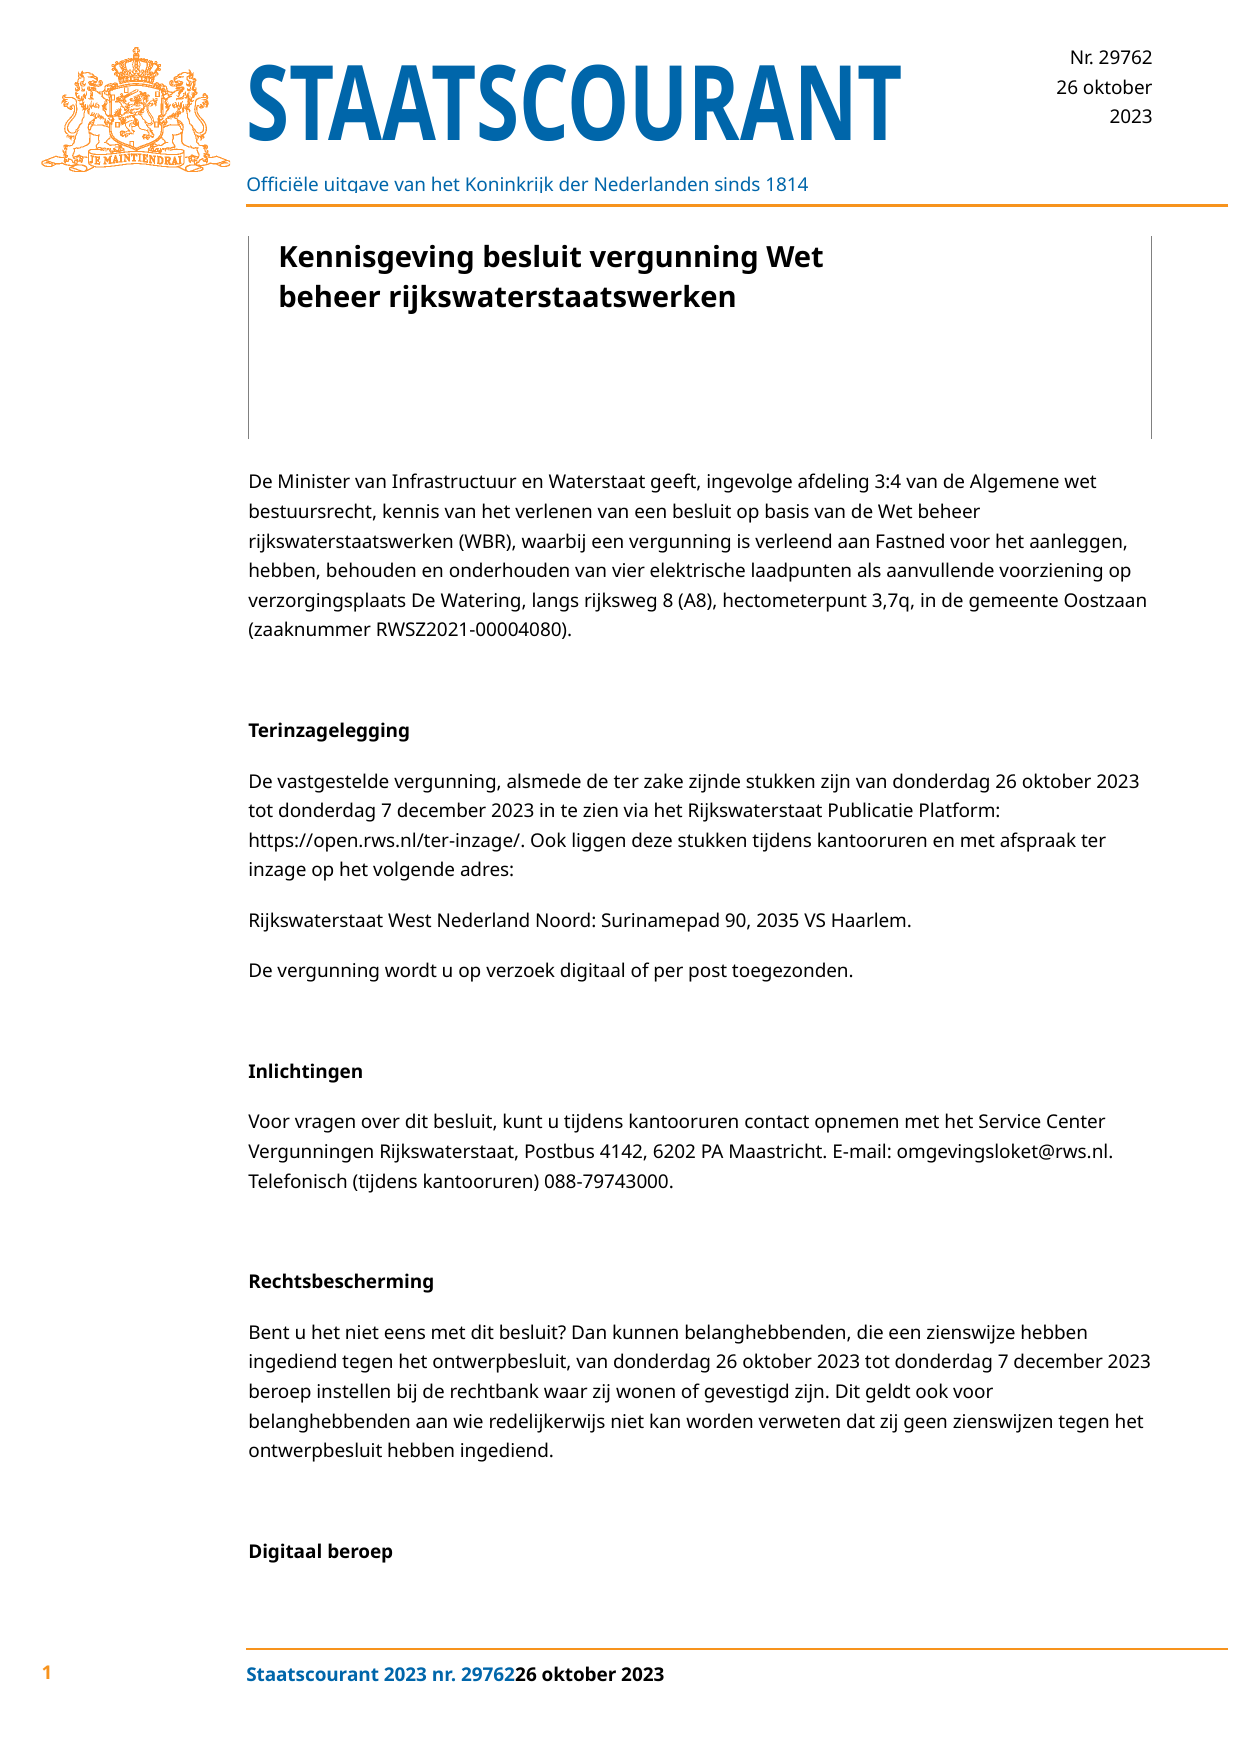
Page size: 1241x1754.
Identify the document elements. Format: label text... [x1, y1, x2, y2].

text De vergunning wordt u op verzoek digitaal of per post toegezonden. [248, 957, 1152, 983]
text Rechtsbescherming [248, 1269, 1152, 1294]
text Rijkswaterstaat West Nederland Noord: Surinamepad 90, 2035 VS Haarlem. [248, 907, 1152, 933]
text Terinzagelegging [248, 717, 1152, 743]
table_header [850, 236, 912, 413]
text Bent u het niet eens met dit besluit? Dan kunnen belanghebbenden, die een zienswijze hebben ingediend tegen het ontwerpbesluit, van donderdag 26 oktober 2023 tot donderdag 7 december 2023 beroep instellen bij de rechtbank waar zij wonen of gevestigd zijn. Dit geldt ook voor belanghebbenden aan wie redelijkerwijs niet kan worden verweten dat zij geen zienswijzen tegen het ontwerpbesluit hebben ingediend. [248, 1319, 1152, 1463]
picture [912, 236, 1090, 414]
text De Minister van Infrastructuur en Waterstaat geeft, ingevolge afdeling 3:4 van de Algemene wet bestuursrecht, kennis van het verlenen van een besluit op basis van de Wet beheer rijkswaterstaatswerken (WBR), waarbij een vergunning is verleend aan Fastned voor het aanleggen, hebben, behouden en onderhouden van vier elektrische laadpunten als aanvullende voorziening op verzorgingsplaats De Watering, langs rijksweg 8 (A8), hectometerpunt 3,7q, in de gemeente Oostzaan (zaaknummer RWSZ2021-00004080). [248, 469, 1152, 642]
text Voor vragen over dit besluit, kunt u tijdens kantooruren contact opnemen met het Service Center Vergunningen Rijkswaterstaat, Postbus 4142, 6202 PA Maastricht. E-mail: omgevingsloket@rws.nl. Telefonisch (tijdens kantooruren) 088-79743000. [248, 1109, 1152, 1193]
text Inlichtingen [248, 1058, 1152, 1084]
picture [41, 47, 231, 172]
table_header [850, 414, 1151, 439]
text Digitaal beroep [248, 1538, 1152, 1564]
text De vastgestelde vergunning, alsmede de ter zake zijnde stukken zijn van donderdag 26 oktober 2023 tot donderdag 7 december 2023 in te zien via het Rijkswaterstaat Publicatie Platform: https://open.rws.nl/ter-inzage/. Ook liggen deze stukken tijdens kantooruren en met afspraak ter inzage op het volgende adres: [248, 768, 1152, 882]
table_header [1090, 236, 1151, 413]
table_header Kennisgeving besluit vergunning Wet beheer rijkswaterstaatswerken [249, 236, 850, 439]
